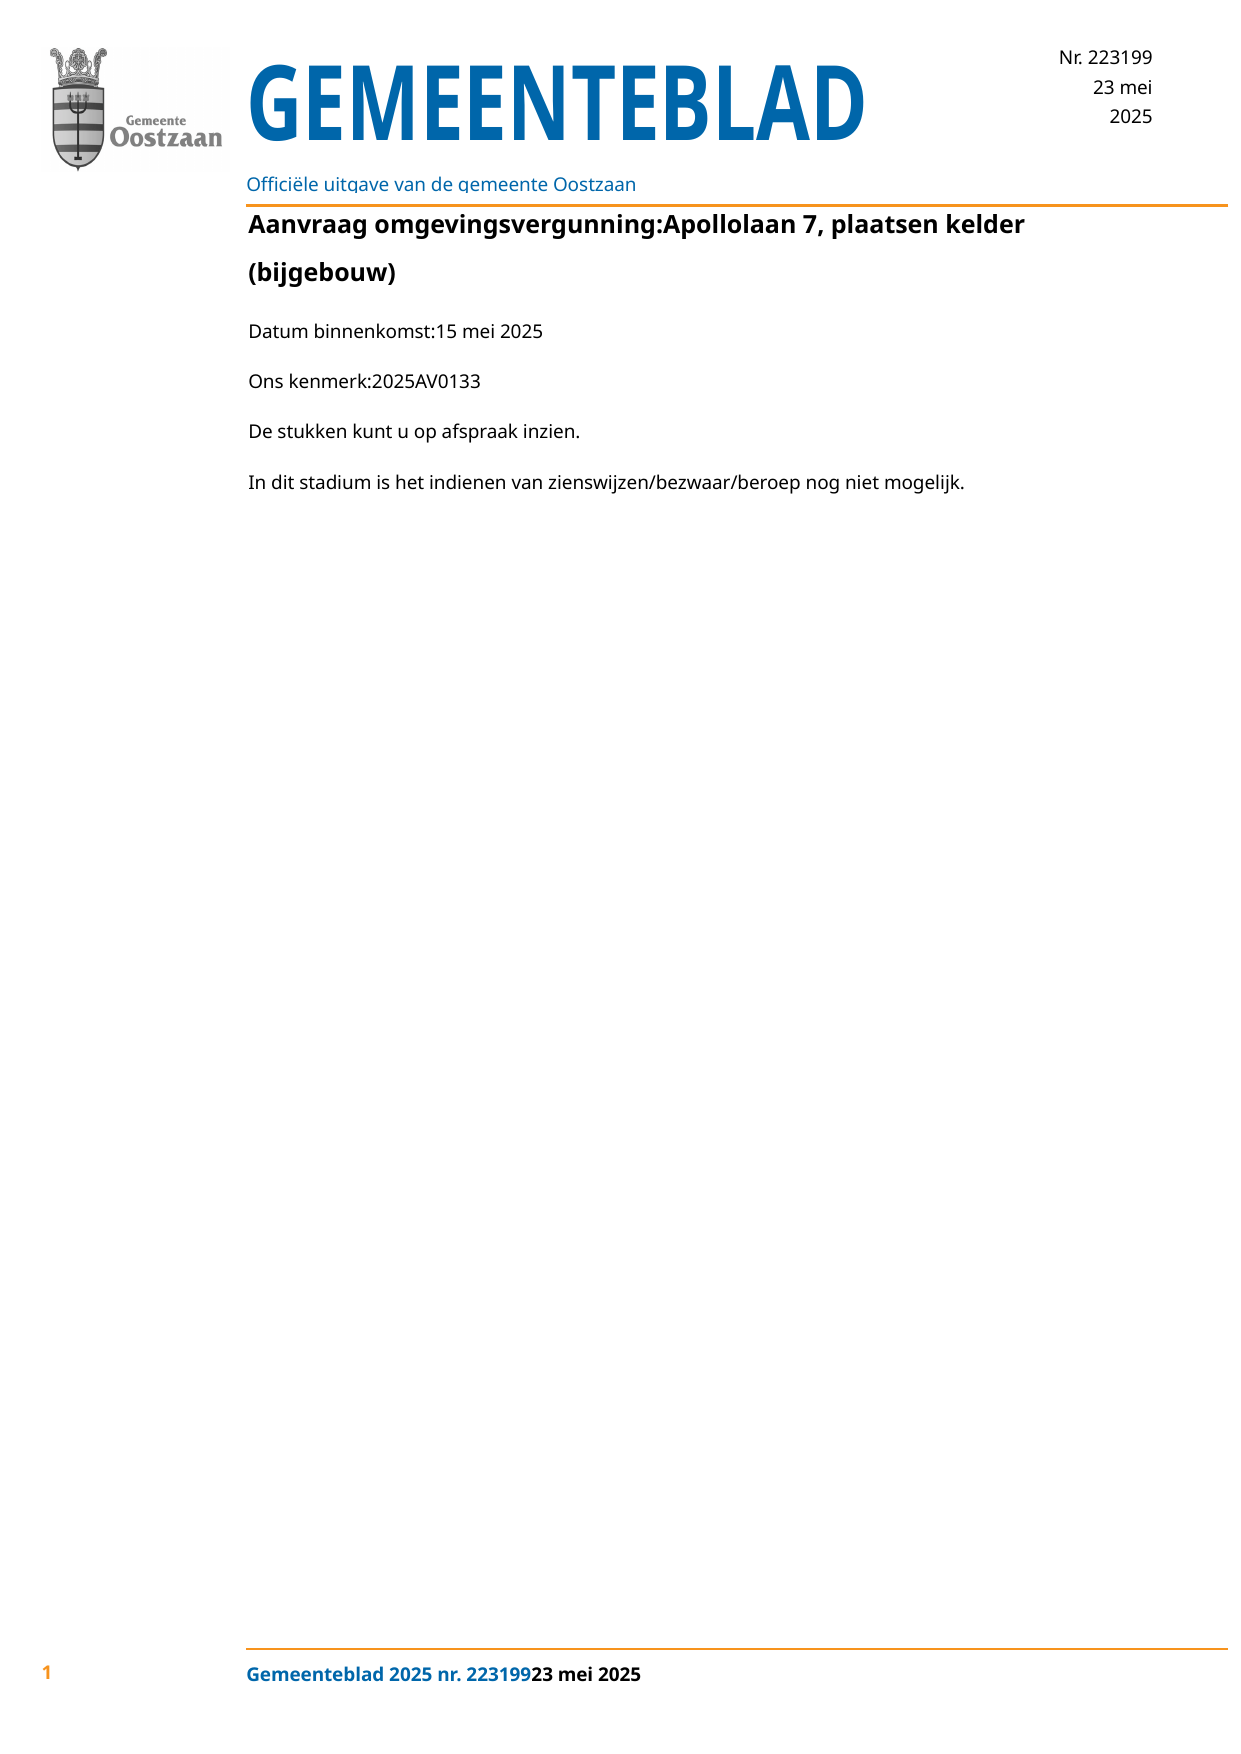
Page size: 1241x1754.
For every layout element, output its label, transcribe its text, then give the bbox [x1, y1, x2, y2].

picture [41, 47, 231, 172]
text Aanvraag omgevingsvergunning:Apollolaan 7, plaatsen kelder (bijgebouw) [248, 207, 1152, 288]
text In dit stadium is het indienen van zienswijzen/bezwaar/beroep nog niet mogelijk. [248, 469, 1152, 495]
text Ons kenmerk:2025AV0133 [248, 368, 1152, 394]
text De stukken kunt u op afspraak inzien. [248, 419, 1152, 444]
text Datum binnenkomst:15 mei 2025 [248, 318, 1152, 344]
